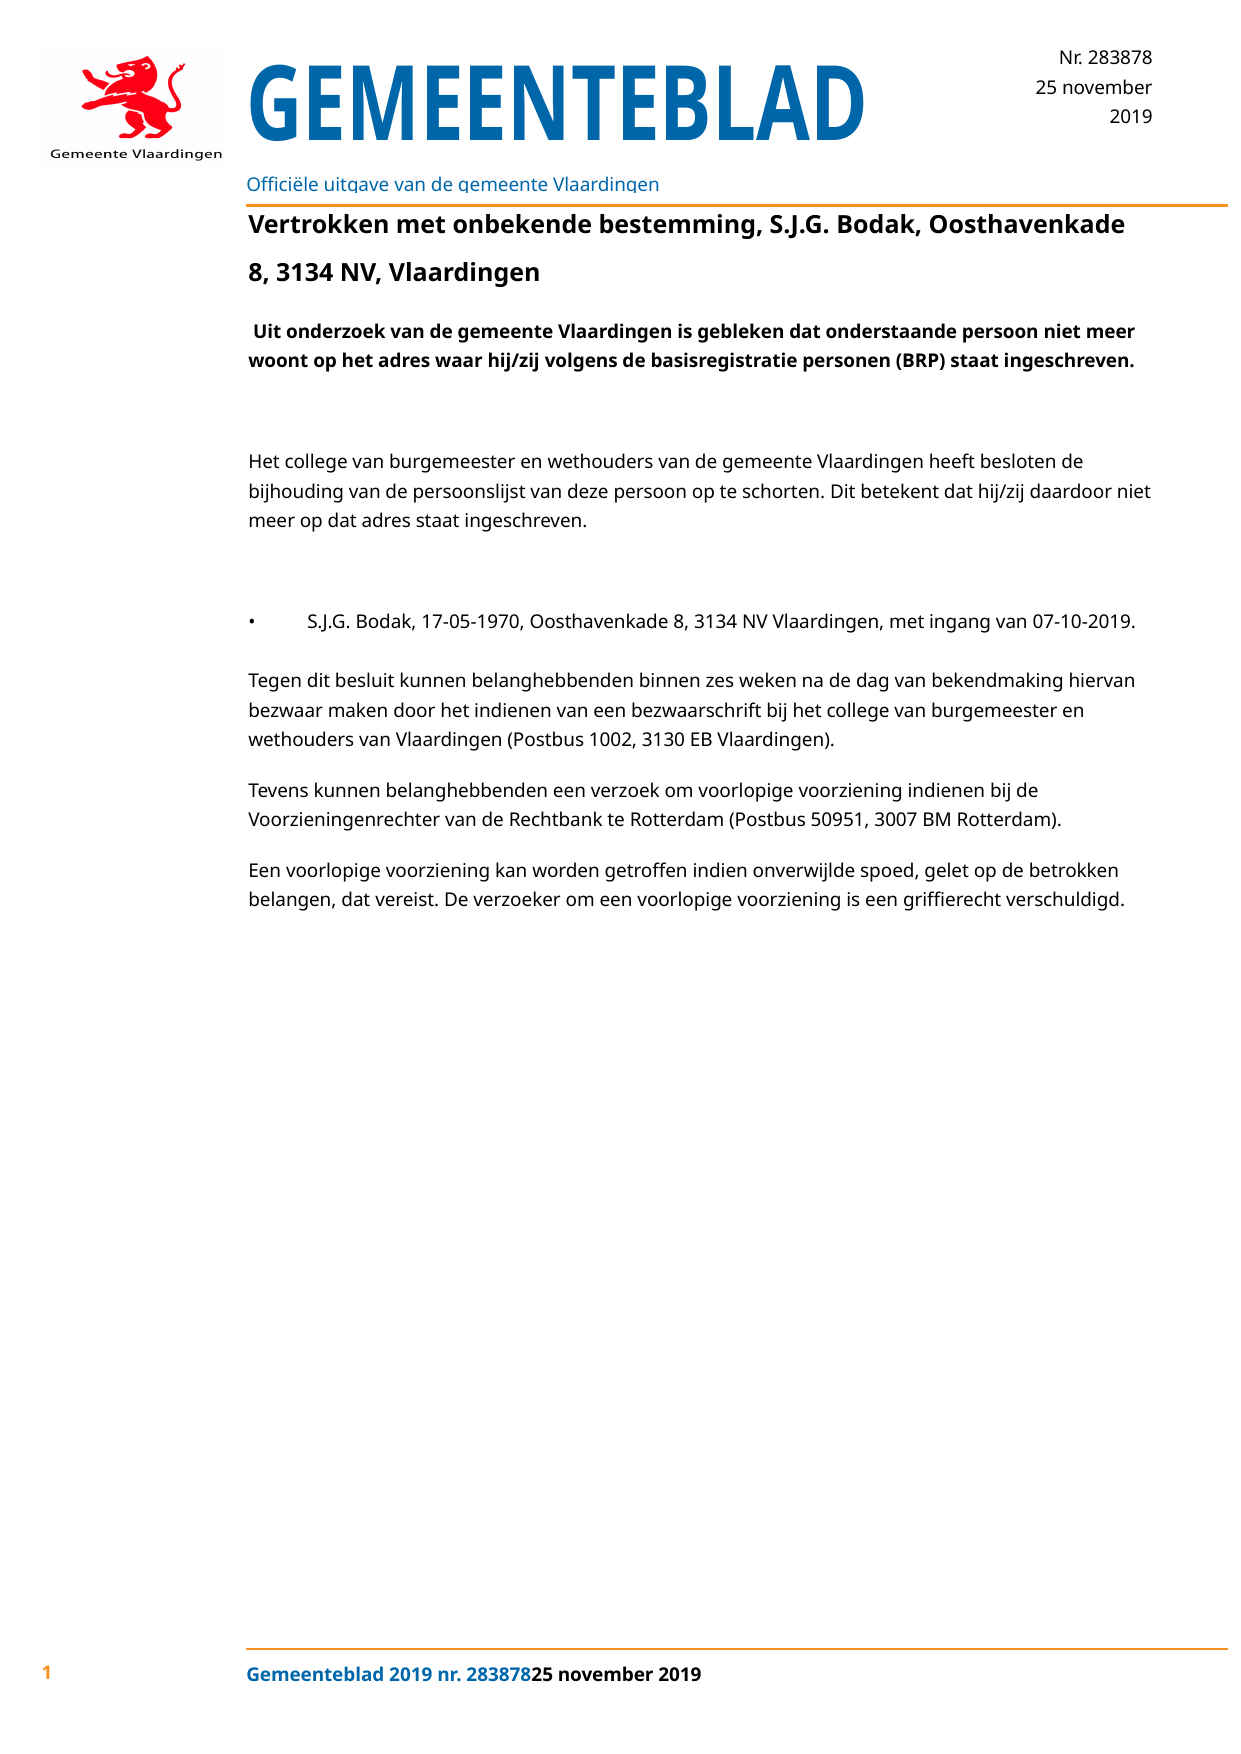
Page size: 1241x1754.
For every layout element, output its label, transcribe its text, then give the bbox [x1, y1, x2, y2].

picture [41, 47, 231, 172]
text Tevens kunnen belanghebbenden een verzoek om voorlopige voorziening indienen bij de Voorzieningenrechter van de Rechtbank te Rotterdam (Postbus 50951, 3007 BM Rotterdam). [248, 777, 1152, 832]
text Uit onderzoek van de gemeente Vlaardingen is gebleken dat onderstaande persoon niet meer woont op het adres waar hij/zij volgens de basisregistratie personen (BRP) staat ingeschreven. [248, 318, 1152, 373]
text Tegen dit besluit kunnen belanghebbenden binnen zes weken na de dag van bekendmaking hiervan bezwaar maken door het indienen van een bezwaarschrift bij het college van burgemeester en wethouders van Vlaardingen (Postbus 1002, 3130 EB Vlaardingen). [248, 667, 1152, 752]
text Vertrokken met onbekende bestemming, S.J.G. Bodak, Oosthavenkade 8, 3134 NV, Vlaardingen [248, 207, 1152, 288]
list S.J.G. Bodak, 17-05-1970, Oosthavenkade 8, 3134 NV Vlaardingen, met ingang van 07-10-2019. [248, 608, 1152, 634]
text Het college van burgemeester en wethouders van de gemeente Vlaardingen heeft besloten de bijhouding van de persoonslijst van deze persoon op te schorten. Dit betekent dat hij/zij daardoor niet meer op dat adres staat ingeschreven. [248, 448, 1152, 533]
text Een voorlopige voorziening kan worden getroffen indien onverwijlde spoed, gelet op de betrokken belangen, dat vereist. De verzoeker om een voorlopige voorziening is een griffierecht verschuldigd. [248, 857, 1152, 912]
